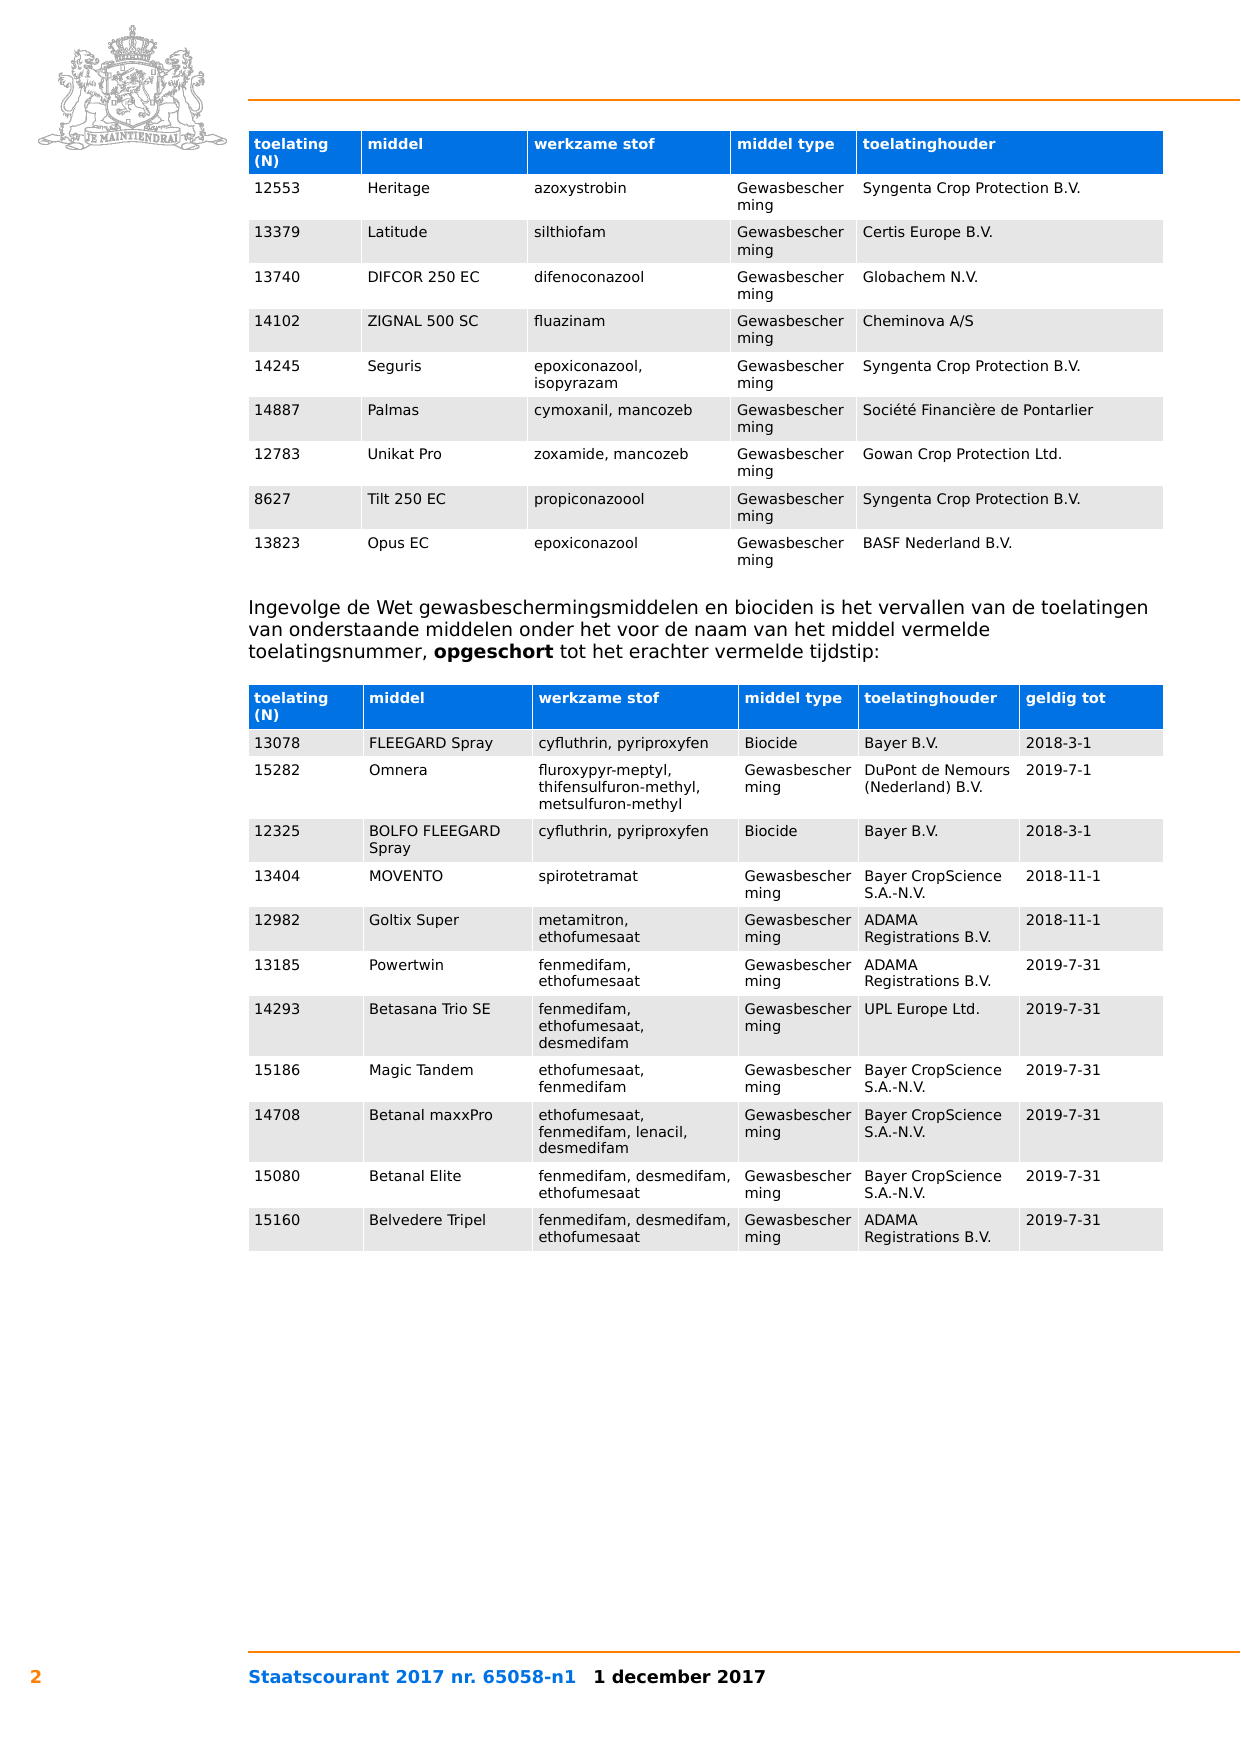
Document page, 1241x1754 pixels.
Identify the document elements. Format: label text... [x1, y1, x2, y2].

table_cell 2019-7-31 [1020, 1163, 1163, 1206]
table_cell Latitude [362, 220, 527, 263]
table_cell epoxiconazool, isopyrazam [528, 353, 730, 396]
table_cell Gewasbescherming [739, 996, 858, 1056]
table_cell epoxiconazool [528, 530, 730, 574]
table_cell 15186 [249, 1058, 363, 1101]
table_cell 12325 [249, 819, 363, 862]
table_cell 2019-7-31 [1020, 1058, 1163, 1101]
table_cell fenmedifam, desmedifam, ethofumesaat [533, 1163, 738, 1206]
table_cell Gewasbescherming [739, 1102, 858, 1162]
table_cell 12783 [249, 442, 361, 485]
table_cell Powertwin [364, 952, 532, 995]
table_cell zoxamide, mancozeb [528, 442, 730, 485]
table_cell DuPont de Nemours (Nederland) B.V. [859, 757, 1019, 817]
table_cell 14102 [249, 309, 361, 352]
table_cell silthiofam [528, 220, 730, 263]
table_cell fluroxypyr-meptyl, thifensulfuron-methyl, metsulfuron-methyl [533, 757, 738, 817]
table_cell ethofumesaat, fenmedifam, lenacil, desmedifam [533, 1102, 738, 1162]
table_cell Belvedere Tripel [364, 1208, 532, 1251]
table_cell 2018-3-1 [1020, 730, 1163, 756]
table_cell 15160 [249, 1208, 363, 1251]
table_cell BASF Nederland B.V. [857, 530, 1163, 574]
table_cell ADAMA Registrations B.V. [859, 907, 1019, 951]
table_cell Biocide [739, 819, 858, 862]
table_cell Seguris [362, 353, 527, 396]
table_cell DIFCOR 250 EC [362, 264, 527, 307]
table_cell Gewasbescherming [731, 353, 856, 396]
table_cell 13078 [249, 730, 363, 756]
table_cell 13740 [249, 264, 361, 307]
table_cell Gewasbescherming [731, 264, 856, 307]
table_header middel type [739, 685, 858, 729]
table_cell spirotetramat [533, 863, 738, 906]
table_cell fenmedifam, ethofumesaat, desmedifam [533, 996, 738, 1056]
table_cell 15282 [249, 757, 363, 817]
table_cell Betanal Elite [364, 1163, 532, 1206]
table_cell 12553 [249, 175, 361, 219]
table_cell 2019-7-31 [1020, 996, 1163, 1056]
table_cell Gewasbescherming [739, 757, 858, 817]
table_header toelating (N) [249, 685, 363, 729]
table_cell BOLFO FLEEGARD Spray [364, 819, 532, 862]
table_cell 2019-7-1 [1020, 757, 1163, 817]
table_cell Gewasbescherming [739, 1163, 858, 1206]
table_cell Gowan Crop Protection Ltd. [857, 442, 1163, 485]
table_cell ADAMA Registrations B.V. [859, 1208, 1019, 1251]
table_cell 2019-7-31 [1020, 1208, 1163, 1251]
table_cell Gewasbescherming [731, 486, 856, 529]
table_cell 13379 [249, 220, 361, 263]
table_cell Palmas [362, 397, 527, 441]
table_cell Bayer CropScience S.A.-N.V. [859, 1058, 1019, 1101]
table_cell fenmedifam, ethofumesaat [533, 952, 738, 995]
table_cell 13823 [249, 530, 361, 574]
table_header middel type [731, 131, 856, 174]
table_cell 13404 [249, 863, 363, 906]
table_cell Gewasbescherming [731, 220, 856, 263]
table_cell metamitron, ethofumesaat [533, 907, 738, 951]
table_cell Omnera [364, 757, 532, 817]
table_cell cyfluthrin, pyriproxyfen [533, 819, 738, 862]
table_cell 14293 [249, 996, 363, 1056]
table_cell Gewasbescherming [739, 1208, 858, 1251]
table_cell 2018-11-1 [1020, 907, 1163, 951]
table_cell Gewasbescherming [739, 907, 858, 951]
table_cell FLEEGARD Spray [364, 730, 532, 756]
table_cell Gewasbescherming [731, 397, 856, 441]
table_cell Gewasbescherming [739, 1058, 858, 1101]
table_cell 2019-7-31 [1020, 952, 1163, 995]
table_cell Syngenta Crop Protection B.V. [857, 486, 1163, 529]
table_cell Betasana Trio SE [364, 996, 532, 1056]
table_cell Globachem N.V. [857, 264, 1163, 307]
table_cell Gewasbescherming [731, 309, 856, 352]
table_header middel [364, 685, 532, 729]
table_cell Gewasbescherming [739, 863, 858, 906]
table_cell 14887 [249, 397, 361, 441]
table_cell ZIGNAL 500 SC [362, 309, 527, 352]
table_cell Syngenta Crop Protection B.V. [857, 353, 1163, 396]
table_cell 15080 [249, 1163, 363, 1206]
table_cell Bayer CropScience S.A.-N.V. [859, 1163, 1019, 1206]
table_header werkzame stof [533, 685, 738, 729]
table_header toelating (N) [249, 131, 361, 174]
table_cell 14708 [249, 1102, 363, 1162]
table_cell Magic Tandem [364, 1058, 532, 1101]
table_cell 2018-11-1 [1020, 863, 1163, 906]
table_cell azoxystrobin [528, 175, 730, 219]
text Ingevolge de Wet gewasbeschermingsmiddelen en biociden is het vervallen van de toelatingen van onderstaande middelen onder het voor de naam van het middel vermelde toelatingsnummer, opgeschort tot het erachter vermelde tijdstip: [248, 597, 1163, 662]
table_cell Certis Europe B.V. [857, 220, 1163, 263]
table_cell Opus EC [362, 530, 527, 574]
table_cell ADAMA Registrations B.V. [859, 952, 1019, 995]
table_header middel [362, 131, 527, 174]
picture [38, 25, 227, 150]
table_cell Biocide [739, 730, 858, 756]
table_cell Cheminova A/S [857, 309, 1163, 352]
table_cell Gewasbescherming [731, 175, 856, 219]
table_cell Heritage [362, 175, 527, 219]
table_cell 14245 [249, 353, 361, 396]
table_cell propiconazoool [528, 486, 730, 529]
table_cell Bayer CropScience S.A.-N.V. [859, 863, 1019, 906]
table_cell 8627 [249, 486, 361, 529]
table_cell Betanal maxxPro [364, 1102, 532, 1162]
table_cell ethofumesaat, fenmedifam [533, 1058, 738, 1101]
table_cell Gewasbescherming [731, 442, 856, 485]
table_cell fenmedifam, desmedifam, ethofumesaat [533, 1208, 738, 1251]
table_header toelatinghouder [857, 131, 1163, 174]
table_cell UPL Europe Ltd. [859, 996, 1019, 1056]
table_cell Gewasbescherming [739, 952, 858, 995]
table_cell Bayer B.V. [859, 819, 1019, 862]
table_cell 2019-7-31 [1020, 1102, 1163, 1162]
table_cell cyfluthrin, pyriproxyfen [533, 730, 738, 756]
table_header toelatinghouder [859, 685, 1019, 729]
table_cell MOVENTO [364, 863, 532, 906]
table_cell Gewasbescherming [731, 530, 856, 574]
table_cell Bayer CropScience S.A.-N.V. [859, 1102, 1019, 1162]
table_cell fluazinam [528, 309, 730, 352]
table_cell Tilt 250 EC [362, 486, 527, 529]
table_cell 12982 [249, 907, 363, 951]
table_header werkzame stof [528, 131, 730, 174]
table_cell Goltix Super [364, 907, 532, 951]
table_cell Syngenta Crop Protection B.V. [857, 175, 1163, 219]
table_cell difenoconazool [528, 264, 730, 307]
table_cell Bayer B.V. [859, 730, 1019, 756]
table_cell 2018-3-1 [1020, 819, 1163, 862]
table_cell Unikat Pro [362, 442, 527, 485]
table_cell Société Financière de Pontarlier [857, 397, 1163, 441]
table_cell cymoxanil, mancozeb [528, 397, 730, 441]
table_header geldig tot [1020, 685, 1163, 729]
table_cell 13185 [249, 952, 363, 995]
